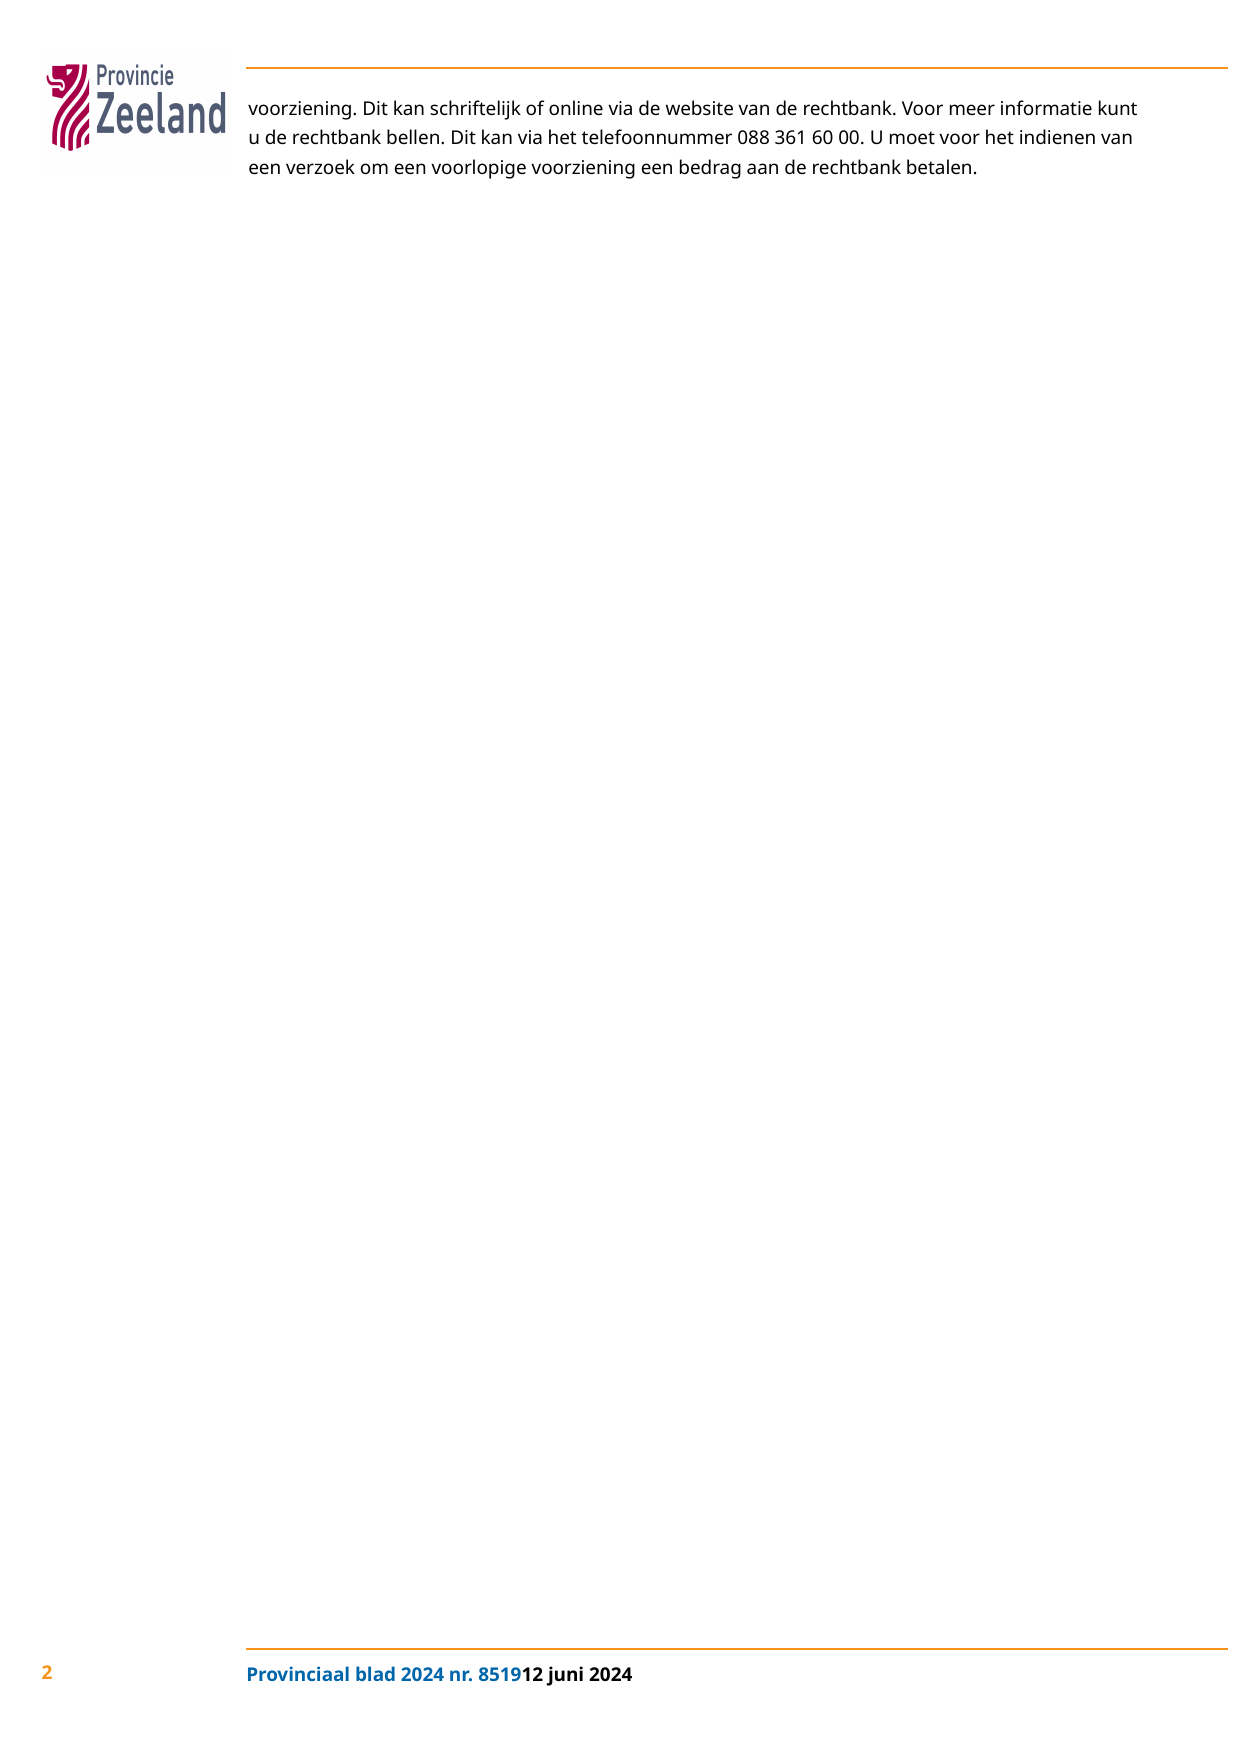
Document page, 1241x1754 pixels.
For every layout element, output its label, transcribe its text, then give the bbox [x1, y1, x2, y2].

text voorziening. Dit kan schriftelijk of online via de website van de rechtbank. Voor meer informatie kunt u de rechtbank bellen. Dit kan via het telefoonnummer 088 361 60 00. U moet voor het indienen van een verzoek om een voorlopige voorziening een bedrag aan de rechtbank betalen. [248, 95, 1152, 180]
picture [41, 47, 231, 172]
